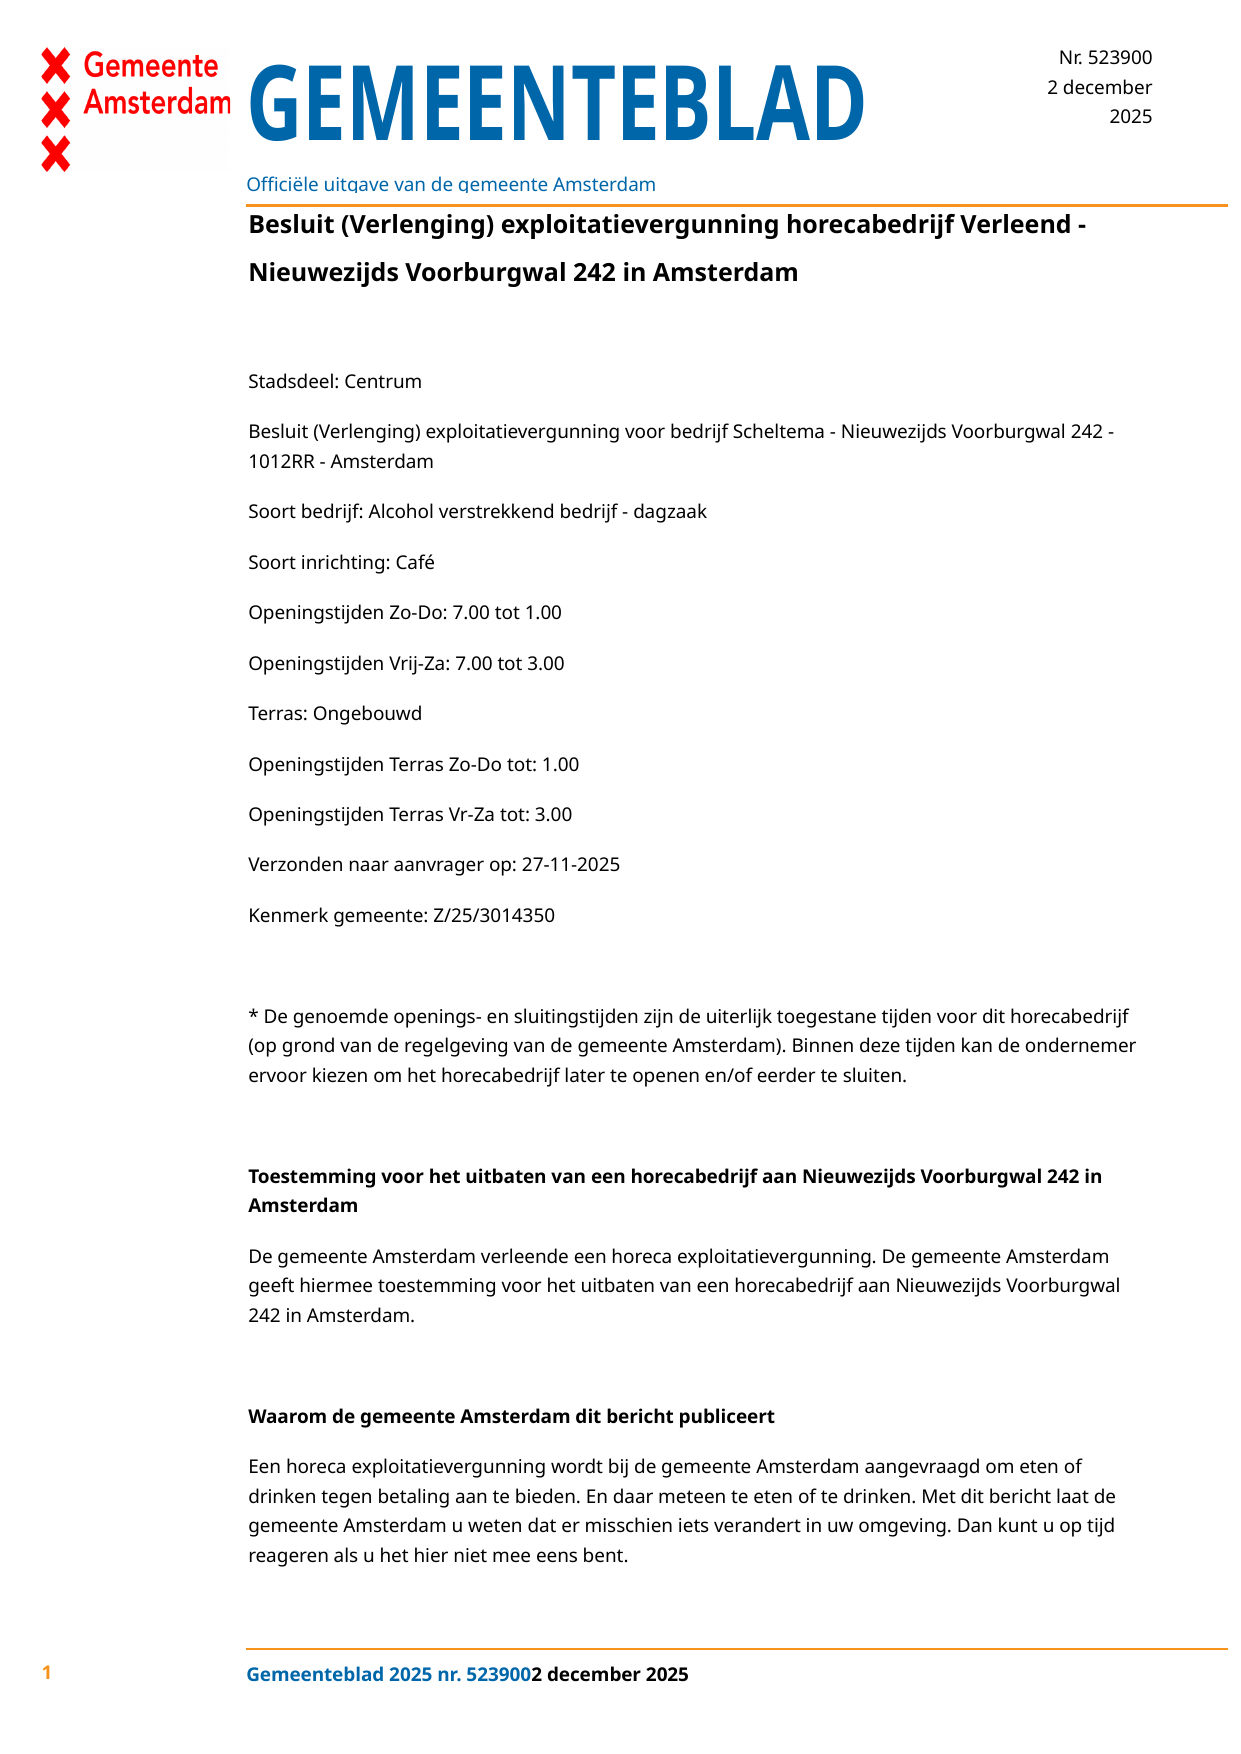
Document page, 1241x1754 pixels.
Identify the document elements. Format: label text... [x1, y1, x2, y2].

text Soort bedrijf: Alcohol verstrekkend bedrijf - dagzaak [248, 499, 1152, 524]
text Openingstijden Zo-Do: 7.00 tot 1.00 [248, 599, 1152, 625]
text De gemeente Amsterdam verleende een horeca exploitatievergunning. De gemeente Amsterdam geeft hiermee toestemming voor het uitbaten van een horecabedrijf aan Nieuwezijds Voorburgwal 242 in Amsterdam. [248, 1243, 1152, 1328]
text Besluit (Verlenging) exploitatievergunning horecabedrijf Verleend - Nieuwezijds Voorburgwal 242 in Amsterdam [248, 207, 1152, 288]
text * De genoemde openings- en sluitingstijden zijn de uiterlijk toegestane tijden voor dit horecabedrijf (op grond van de regelgeving van de gemeente Amsterdam). Binnen deze tijden kan de ondernemer ervoor kiezen om het horecabedrijf later te openen en/of eerder te sluiten. [248, 1003, 1152, 1088]
text Openingstijden Vrij-Za: 7.00 tot 3.00 [248, 650, 1152, 676]
text Kenmerk gemeente: Z/25/3014350 [248, 902, 1152, 928]
text Een horeca exploitatievergunning wordt bij de gemeente Amsterdam aangevraagd om eten of drinken tegen betaling aan te bieden. En daar meteen te eten of te drinken. Met dit bericht laat de gemeente Amsterdam u weten dat er misschien iets verandert in uw omgeving. Dan kunt u op tijd reageren als u het hier niet mee eens bent. [248, 1453, 1152, 1568]
text Soort inrichting: Café [248, 549, 1152, 575]
text Openingstijden Terras Zo-Do tot: 1.00 [248, 751, 1152, 777]
text Besluit (Verlenging) exploitatievergunning voor bedrijf Scheltema - Nieuwezijds Voorburgwal 242 - 1012RR - Amsterdam [248, 419, 1152, 474]
text Terras: Ongebouwd [248, 700, 1152, 726]
text Waarom de gemeente Amsterdam dit bericht publiceert [248, 1403, 1152, 1429]
text Toestemming voor het uitbaten van een horecabedrijf aan Nieuwezijds Voorburgwal 242 in Amsterdam [248, 1163, 1152, 1218]
picture [41, 47, 231, 172]
text Stadsdeel: Centrum [248, 368, 1152, 394]
text Openingstijden Terras Vr-Za tot: 3.00 [248, 801, 1152, 827]
text Verzonden naar aanvrager op: 27-11-2025 [248, 852, 1152, 877]
